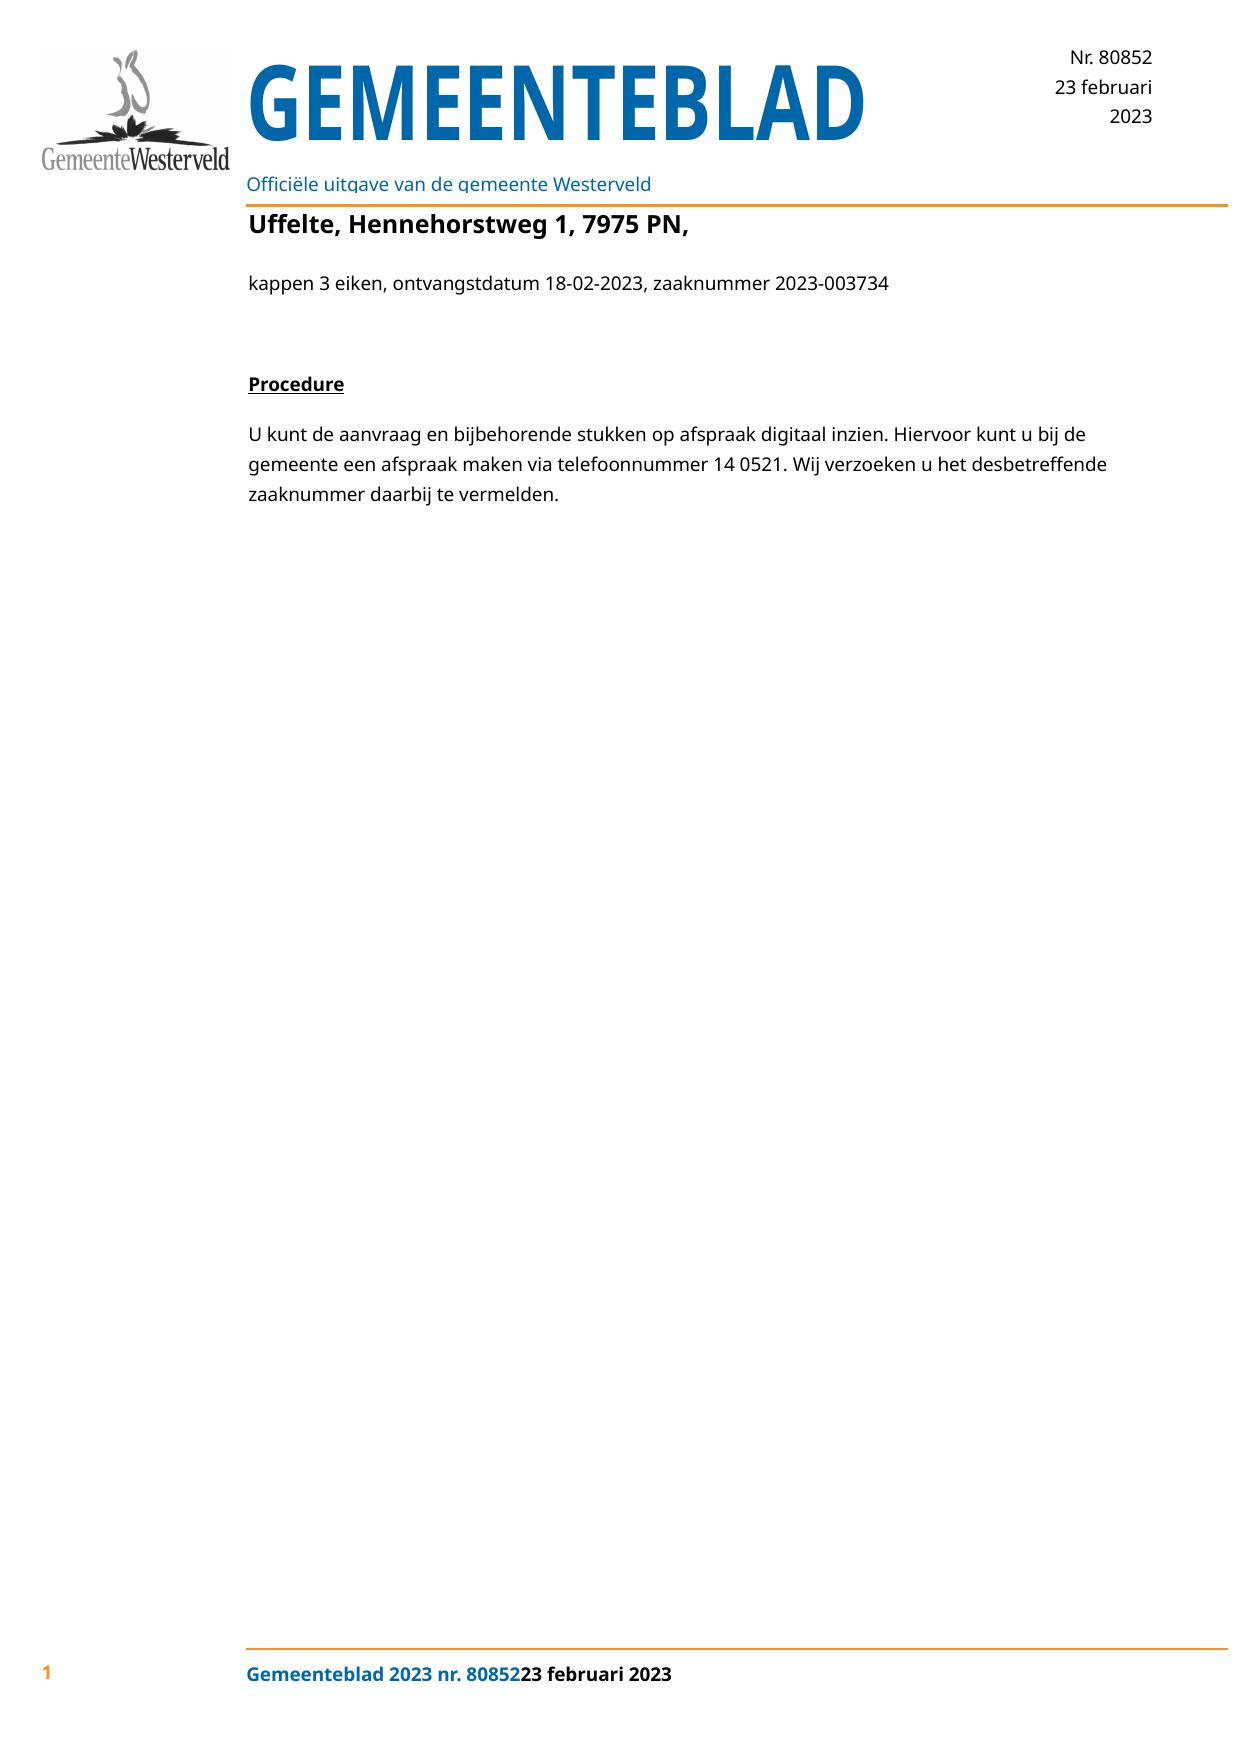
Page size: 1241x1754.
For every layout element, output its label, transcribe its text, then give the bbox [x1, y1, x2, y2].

picture [41, 47, 231, 172]
text U kunt de aanvraag en bijbehorende stukken op afspraak digitaal inzien. Hiervoor kunt u bij de gemeente een afspraak maken via telefoonnummer 14 0521. Wij verzoeken u het desbetreffende zaaknummer daarbij te vermelden. [248, 422, 1152, 506]
text Uffelte, Hennehorstweg 1, 7975 PN, [248, 207, 1152, 241]
text kappen 3 eiken, ontvangstdatum 18-02-2023, zaaknummer 2023-003734 [248, 270, 1152, 296]
text Procedure [248, 371, 1152, 397]
